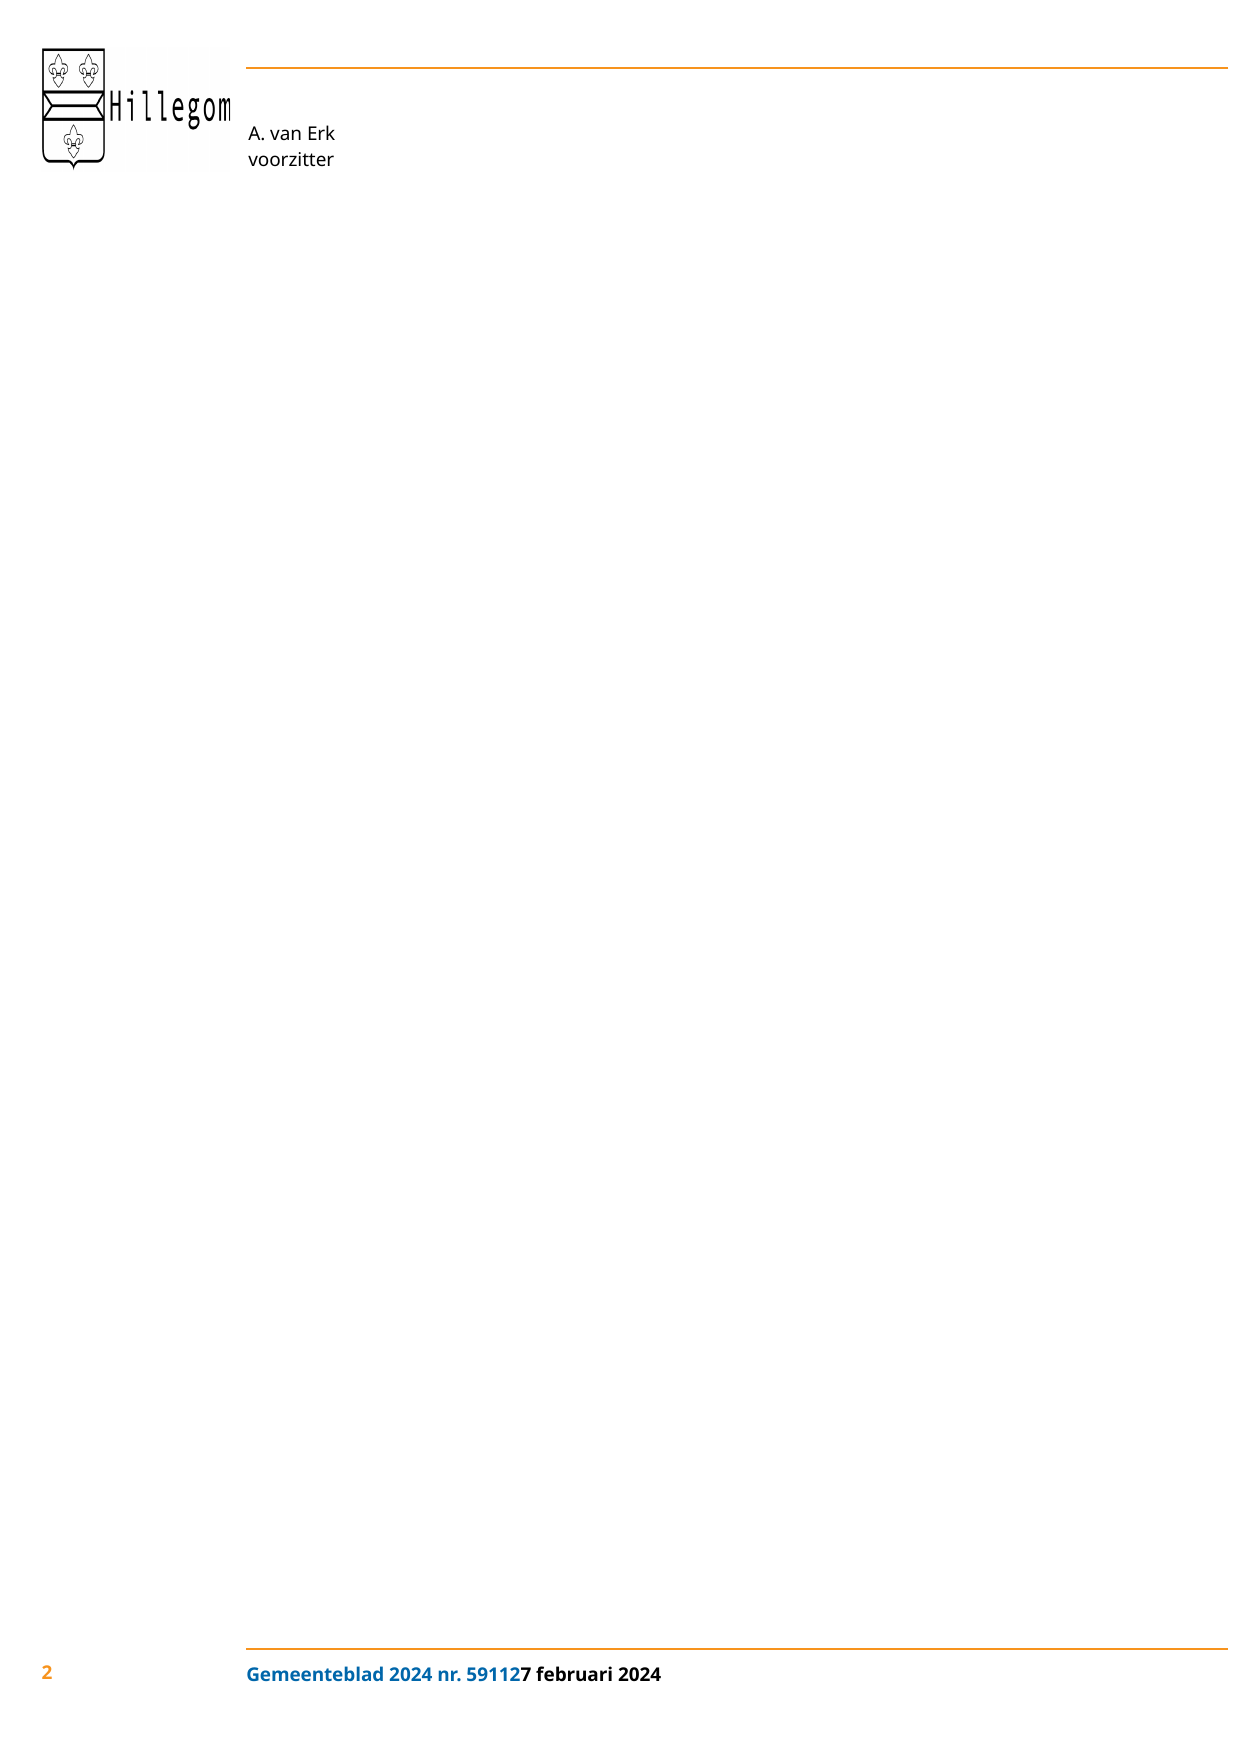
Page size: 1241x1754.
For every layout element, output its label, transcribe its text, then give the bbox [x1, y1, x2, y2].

text A. van Erk [248, 121, 1152, 146]
picture [41, 47, 231, 172]
text voorzitter [248, 146, 1152, 172]
